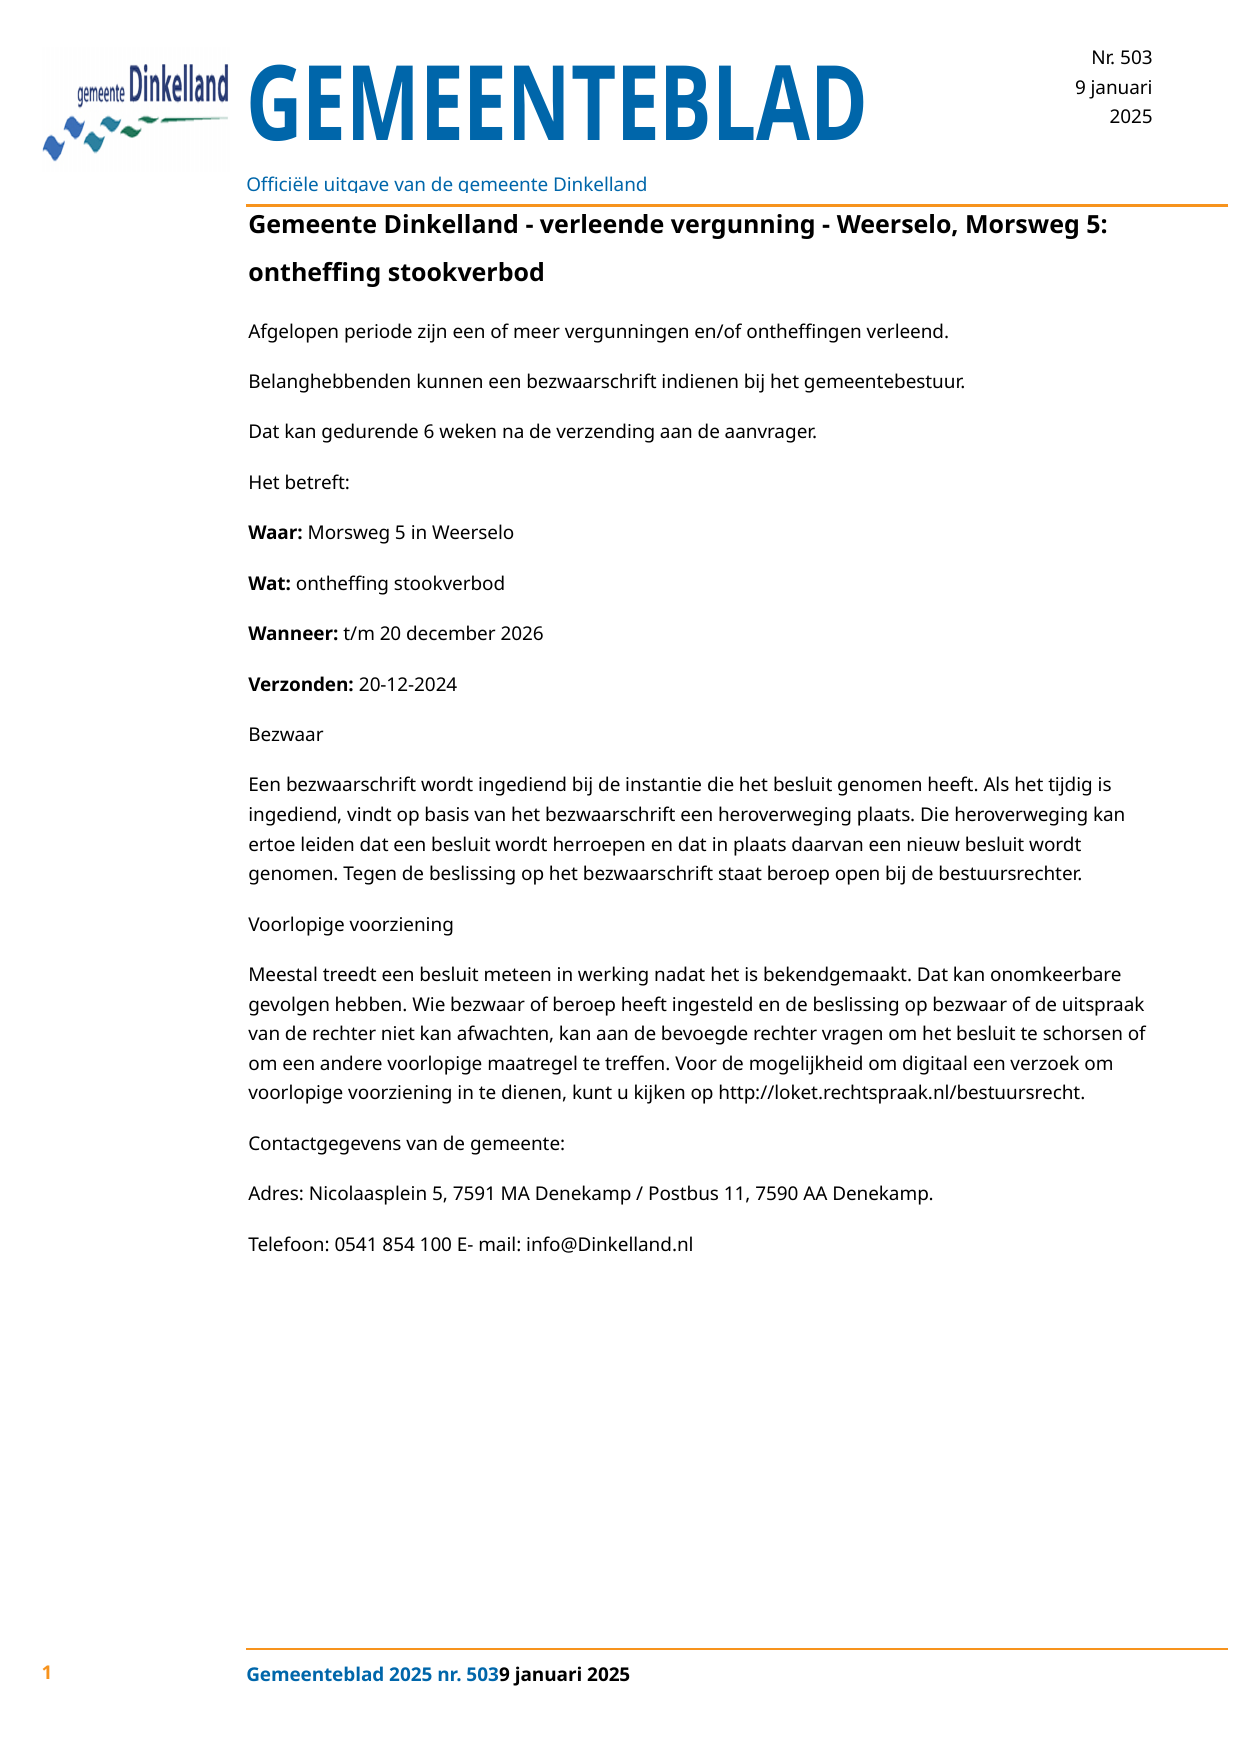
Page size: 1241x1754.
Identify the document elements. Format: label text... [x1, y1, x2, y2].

text Bezwaar [248, 721, 1152, 747]
text Belanghebbenden kunnen een bezwaarschrift indienen bij het gemeentebestuur. [248, 368, 1152, 394]
text Meestal treedt een besluit meteen in werking nadat het is bekendgemaakt. Dat kan onomkeerbare gevolgen hebben. Wie bezwaar of beroep heeft ingesteld en de beslissing op bezwaar of de uitspraak van de rechter niet kan afwachten, kan aan de bevoegde rechter vragen om het besluit te schorsen of om een andere voorlopige maatregel te treffen. Voor de mogelijkheid om digitaal een verzoek om voorlopige voorziening in te dienen, kunt u kijken op http://loket.rechtspraak.nl/bestuursrecht. [248, 961, 1152, 1105]
text Waar: Morsweg 5 in Weerselo [248, 519, 1152, 545]
text Wanneer: t/m 20 december 2026 [248, 620, 1152, 646]
text Een bezwaarschrift wordt ingediend bij de instantie die het besluit genomen heeft. Als het tijdig is ingediend, vindt op basis van het bezwaarschrift een heroverweging plaats. Die heroverweging kan ertoe leiden dat een besluit wordt herroepen en dat in plaats daarvan een nieuw besluit wordt genomen. Tegen de beslissing op het bezwaarschrift staat beroep open bij de bestuursrechter. [248, 772, 1152, 886]
text Het betreft: [248, 469, 1152, 495]
text Dat kan gedurende 6 weken na de verzending aan de aanvrager. [248, 419, 1152, 444]
text Gemeente Dinkelland - verleende vergunning - Weerselo, Morsweg 5: ontheffing stookverbod [248, 207, 1152, 288]
text Telefoon: 0541 854 100 E- mail: info@Dinkelland.nl [248, 1231, 1152, 1257]
picture [41, 47, 231, 172]
text Voorlopige voorziening [248, 911, 1152, 937]
text Verzonden: 20-12-2024 [248, 671, 1152, 697]
text Afgelopen periode zijn een of meer vergunningen en/of ontheffingen verleend. [248, 318, 1152, 344]
text Adres: Nicolaasplein 5, 7591 MA Denekamp / Postbus 11, 7590 AA Denekamp. [248, 1180, 1152, 1206]
text Wat: ontheffing stookverbod [248, 570, 1152, 596]
text Contactgegevens van de gemeente: [248, 1130, 1152, 1156]
